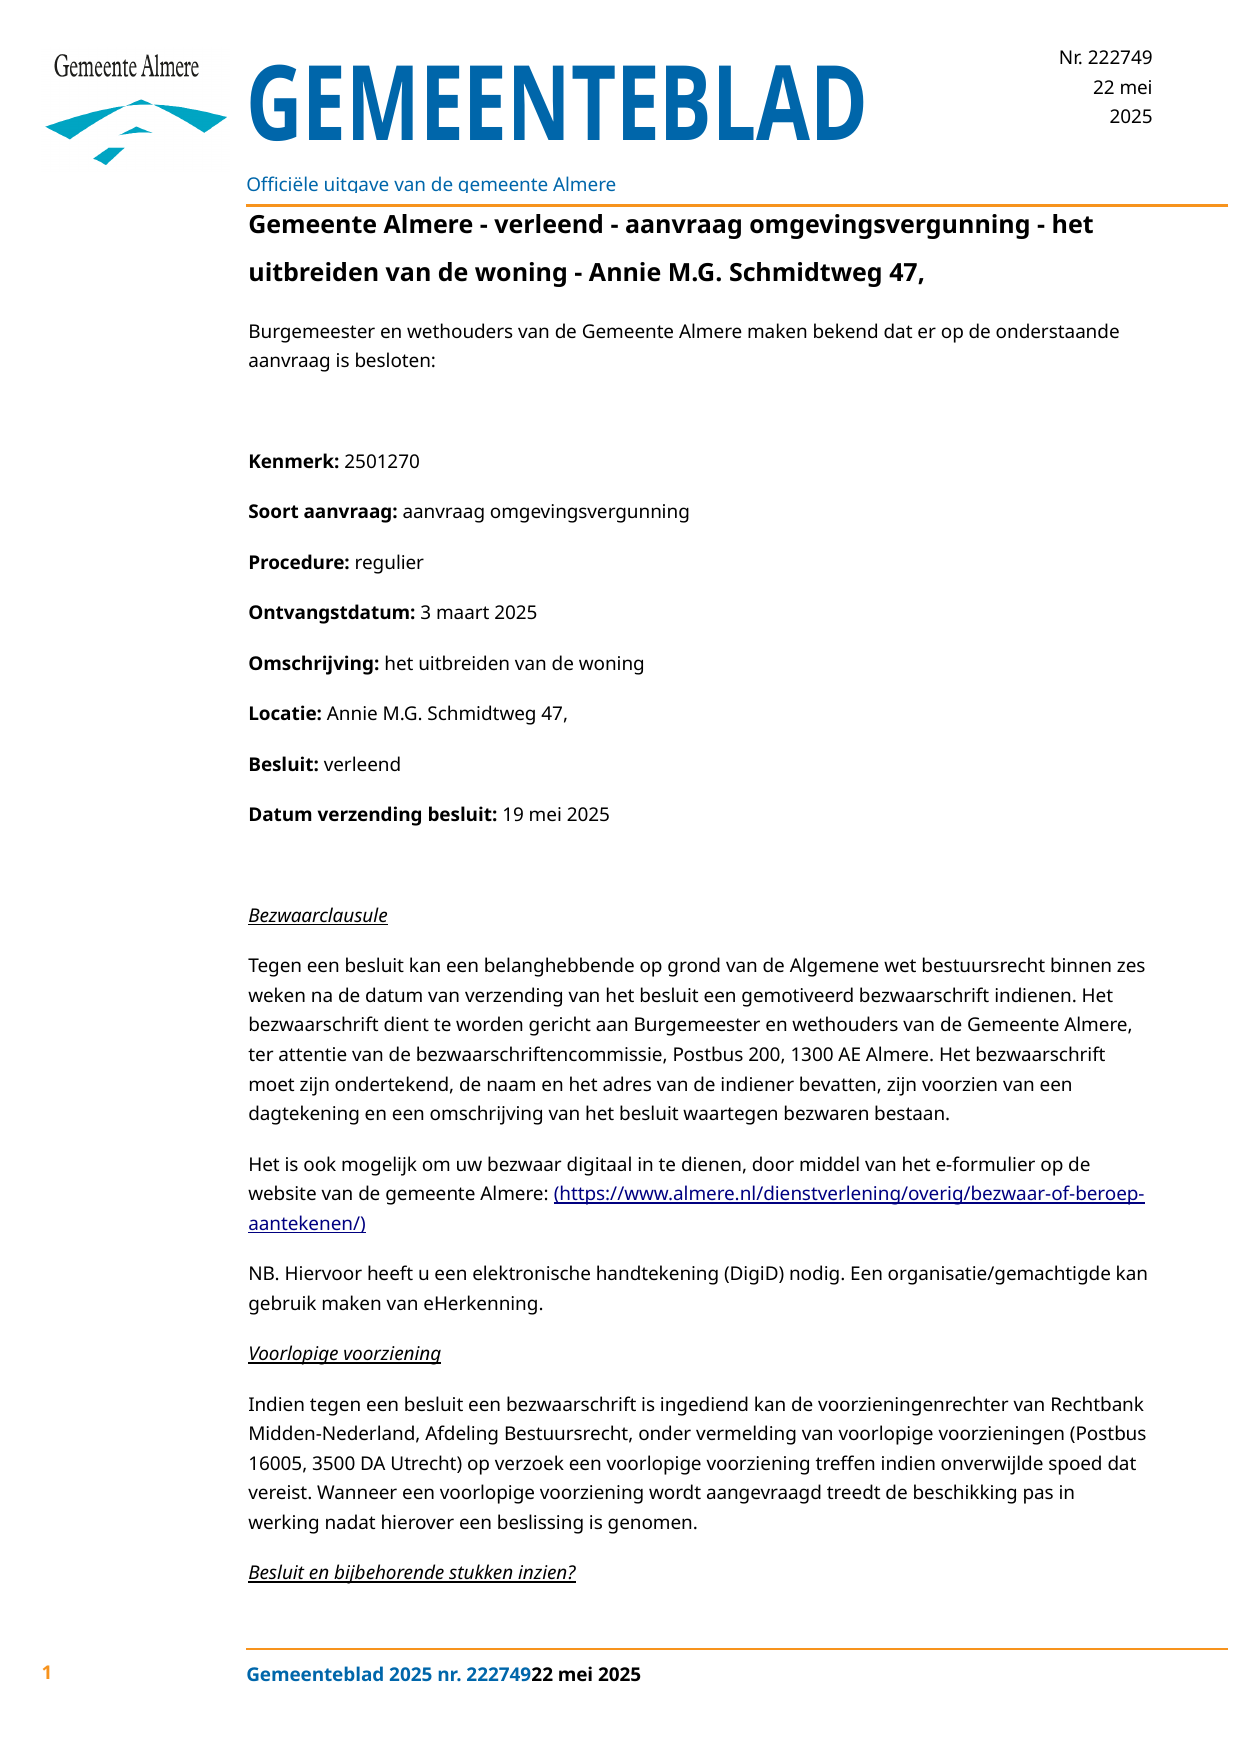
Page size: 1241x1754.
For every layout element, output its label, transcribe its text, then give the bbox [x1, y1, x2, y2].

text Besluit en bijbehorende stukken inzien? [248, 1559, 1152, 1585]
text Burgemeester en wethouders van de Gemeente Almere maken bekend dat er op de onderstaande aanvraag is besloten: [248, 318, 1152, 373]
text Het is ook mogelijk om uw bezwaar digitaal in te dienen, door middel van het e-formulier op de website van de gemeente Almere: (https://www.almere.nl/dienstverlening/overig/bezwaar-of-beroep-aantekenen/) [248, 1151, 1152, 1236]
text Bezwaarclausule [248, 902, 1152, 928]
text Ontvangstdatum: 3 maart 2025 [248, 599, 1152, 625]
text Soort aanvraag: aanvraag omgevingsvergunning [248, 499, 1152, 524]
text Locatie: Annie M.G. Schmidtweg 47, [248, 700, 1152, 726]
text Datum verzending besluit: 19 mei 2025 [248, 801, 1152, 827]
text Omschrijving: het uitbreiden van de woning [248, 650, 1152, 676]
text Gemeente Almere - verleend - aanvraag omgevingsvergunning - het uitbreiden van de woning - Annie M.G. Schmidtweg 47, [248, 207, 1152, 288]
text Procedure: regulier [248, 549, 1152, 575]
text NB. Hiervoor heeft u een elektronische handtekening (DigiD) nodig. Een organisatie/gemachtigde kan gebruik maken van eHerkenning. [248, 1260, 1152, 1316]
text Indien tegen een besluit een bezwaarschrift is ingediend kan de voorzieningenrechter van Rechtbank Midden-Nederland, Afdeling Bestuursrecht, onder vermelding van voorlopige voorzieningen (Postbus 16005, 3500 DA Utrecht) op verzoek een voorlopige voorziening treffen indien onverwijlde spoed dat vereist. Wanneer een voorlopige voorziening wordt aangevraagd treedt de beschikking pas in werking nadat hierover een beslissing is genomen. [248, 1391, 1152, 1535]
text Tegen een besluit kan een belanghebbende op grond van de Algemene wet bestuursrecht binnen zes weken na de datum van verzending van het besluit een gemotiveerd bezwaarschrift indienen. Het bezwaarschrift dient te worden gericht aan Burgemeester en wethouders van de Gemeente Almere, ter attentie van de bezwaarschriftencommissie, Postbus 200, 1300 AE Almere. Het bezwaarschrift moet zijn ondertekend, de naam en het adres van de indiener bevatten, zijn voorzien van een dagtekening en een omschrijving van het besluit waartegen bezwaren bestaan. [248, 952, 1152, 1126]
picture [41, 47, 231, 172]
text Kenmerk: 2501270 [248, 448, 1152, 474]
text Voorlopige voorziening [248, 1340, 1152, 1366]
text Besluit: verleend [248, 751, 1152, 777]
